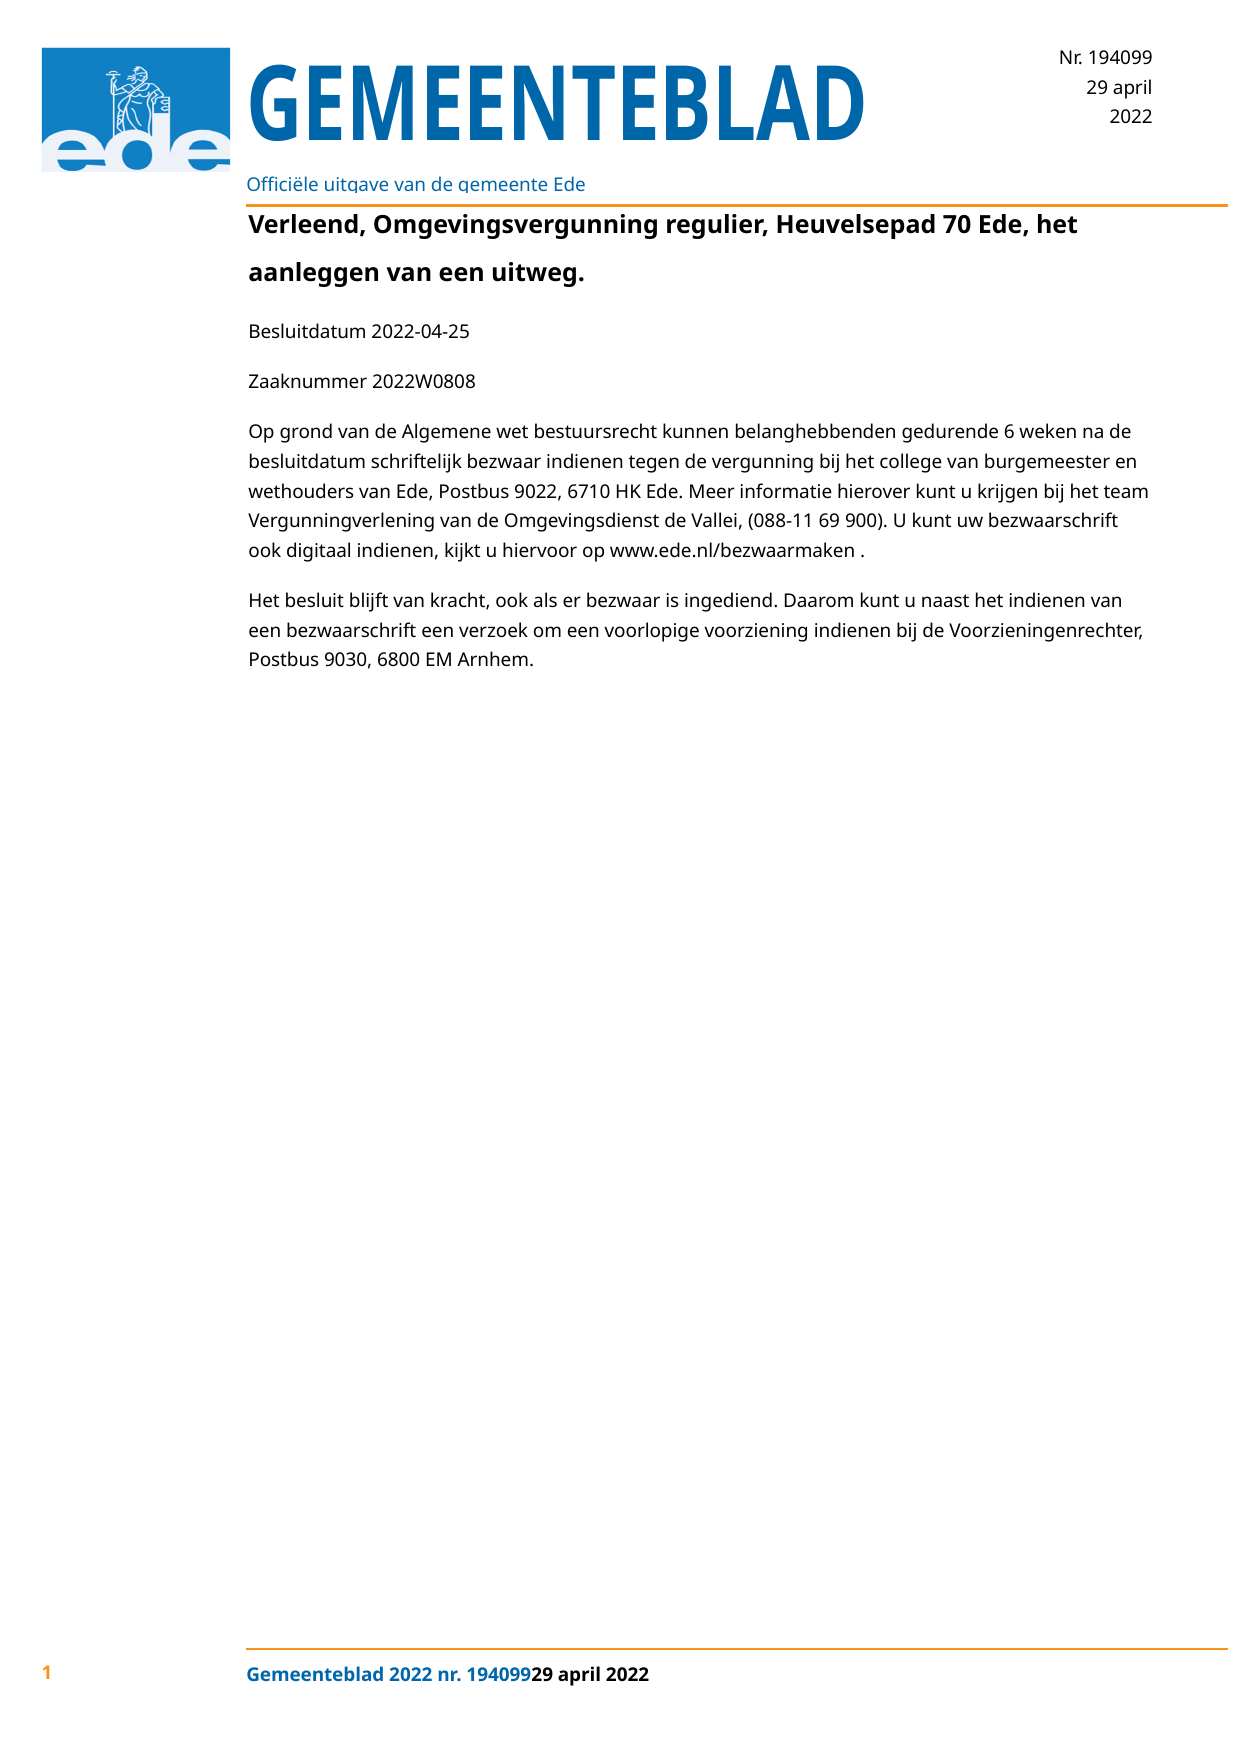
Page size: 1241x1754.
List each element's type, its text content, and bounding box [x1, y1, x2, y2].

picture [41, 47, 231, 172]
text Zaaknummer 2022W0808 [248, 368, 1152, 394]
text Verleend, Omgevingsvergunning regulier, Heuvelsepad 70 Ede, het aanleggen van een uitweg. [248, 207, 1152, 288]
text Besluitdatum 2022-04-25 [248, 318, 1152, 344]
text Het besluit blijft van kracht, ook als er bezwaar is ingediend. Daarom kunt u naast het indienen van een bezwaarschrift een verzoek om een voorlopige voorziening indienen bij de Voorzieningenrechter, Postbus 9030, 6800 EM Arnhem. [248, 587, 1152, 672]
text Op grond van de Algemene wet bestuursrecht kunnen belanghebbenden gedurende 6 weken na de besluitdatum schriftelijk bezwaar indienen tegen de vergunning bij het college van burgemeester en wethouders van Ede, Postbus 9022, 6710 HK Ede. Meer informatie hierover kunt u krijgen bij het team Vergunningverlening van de Omgevingsdienst de Vallei, (088-11 69 900). U kunt uw bezwaarschrift ook digitaal indienen, kijkt u hiervoor op www.ede.nl/bezwaarmaken . [248, 419, 1152, 563]
